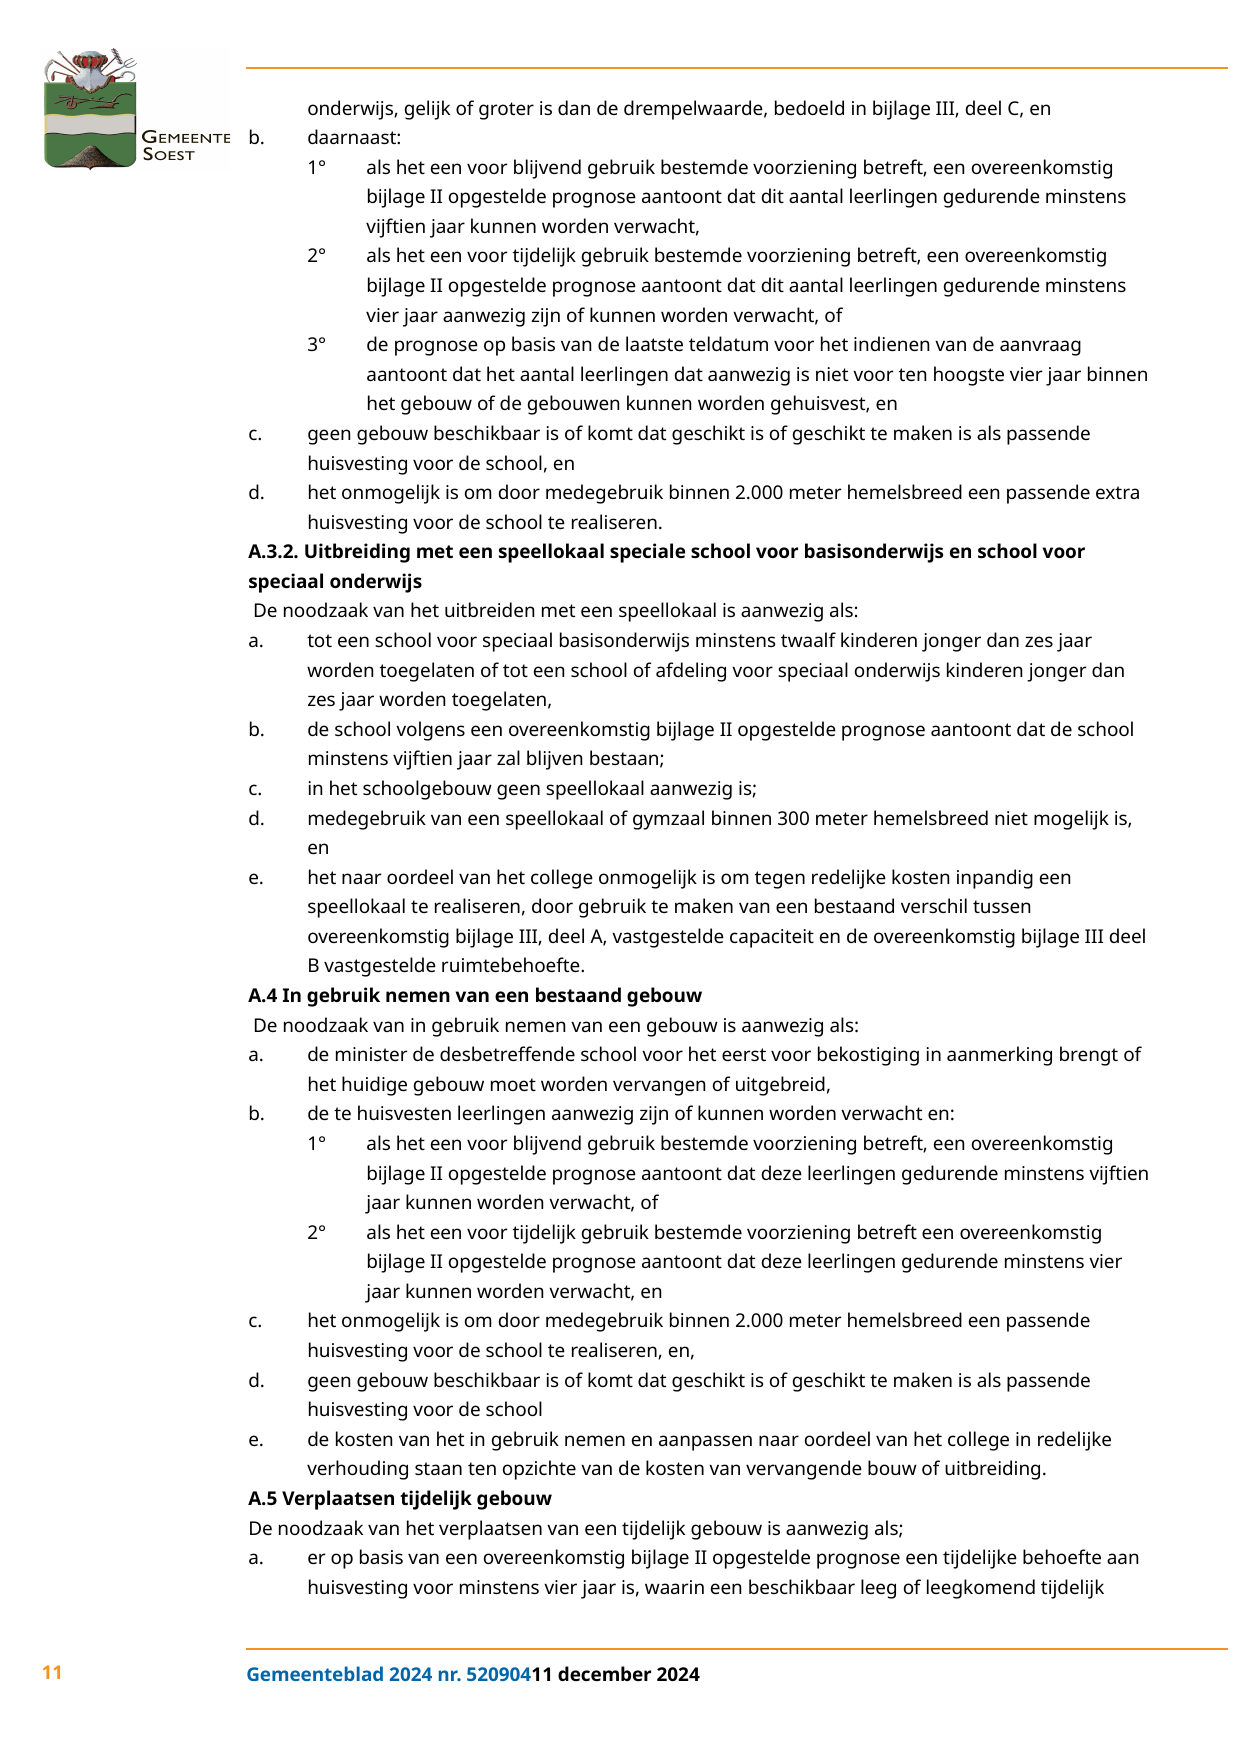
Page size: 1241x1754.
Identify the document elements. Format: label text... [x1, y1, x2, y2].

list de te huisvesten leerlingen aanwezig zijn of kunnen worden verwacht en: [248, 1101, 1152, 1126]
list als het een voor blijvend gebruik bestemde voorziening betreft, een overeenkomstig bijlage II opgestelde prognose aantoont dat deze leerlingen gedurende minstens vijftien jaar kunnen worden verwacht, of [307, 1130, 1152, 1215]
list er op basis van een overeenkomstig bijlage II opgestelde prognose een tijdelijke behoefte aan huisvesting voor minstens vier jaar is, waarin een beschikbaar leeg of leegkomend tijdelijk [248, 1544, 1152, 1600]
list medegebruik van een speellokaal of gymzaal binnen 300 meter hemelsbreed niet mogelijk is, en [248, 805, 1152, 860]
list tot een school voor speciaal basisonderwijs minstens twaalf kinderen jonger dan zes jaar worden toegelaten of tot een school of afdeling voor speciaal onderwijs kinderen jonger dan zes jaar worden toegelaten, [248, 627, 1152, 712]
list als het een voor tijdelijk gebruik bestemde voorziening betreft een overeenkomstig bijlage II opgestelde prognose aantoont dat deze leerlingen gedurende minstens vier jaar kunnen worden verwacht, en [307, 1219, 1152, 1304]
list daarnaast: [248, 124, 1152, 150]
text De noodzaak van in gebruik nemen van een gebouw is aanwezig als: [248, 1012, 1152, 1038]
list als het een voor tijdelijk gebruik bestemde voorziening betreft, een overeenkomstig bijlage II opgestelde prognose aantoont dat dit aantal leerlingen gedurende minstens vier jaar aanwezig zijn of kunnen worden verwacht, of [307, 243, 1152, 328]
text De noodzaak van het uitbreiden met een speellokaal is aanwezig als: [248, 598, 1152, 623]
list geen gebouw beschikbaar is of komt dat geschikt is of geschikt te maken is als passende huisvesting voor de school [248, 1367, 1152, 1422]
list geen gebouw beschikbaar is of komt dat geschikt is of geschikt te maken is als passende huisvesting voor de school, en [248, 420, 1152, 476]
list in het schoolgebouw geen speellokaal aanwezig is; [248, 775, 1152, 801]
list als het een voor blijvend gebruik bestemde voorziening betreft, een overeenkomstig bijlage II opgestelde prognose aantoont dat dit aantal leerlingen gedurende minstens vijftien jaar kunnen worden verwacht, [307, 154, 1152, 239]
text A.4 In gebruik nemen van een bestaand gebouw [248, 982, 1152, 1008]
text A.3.2. Uitbreiding met een speellokaal speciale school voor basisonderwijs en school voor speciaal onderwijs [248, 538, 1152, 594]
list het naar oordeel van het college onmogelijk is om tegen redelijke kosten inpandig een speellokaal te realiseren, door gebruik te maken van een bestaand verschil tussen overeenkomstig bijlage III, deel A, vastgestelde capaciteit en de overeenkomstig bijlage III deel B vastgestelde ruimtebehoefte. [248, 864, 1152, 978]
list onderwijs, gelijk of groter is dan de drempelwaarde, bedoeld in bijlage III, deel C, en [248, 95, 1152, 121]
list het onmogelijk is om door medegebruik binnen 2.000 meter hemelsbreed een passende huisvesting voor de school te realiseren, en, [248, 1308, 1152, 1363]
picture [41, 47, 231, 172]
list de minister de desbetreffende school voor het eerst voor bekostiging in aanmerking brengt of het huidige gebouw moet worden vervangen of uitgebreid, [248, 1041, 1152, 1097]
list de school volgens een overeenkomstig bijlage II opgestelde prognose aantoont dat de school minstens vijftien jaar zal blijven bestaan; [248, 716, 1152, 771]
list het onmogelijk is om door medegebruik binnen 2.000 meter hemelsbreed een passende extra huisvesting voor de school te realiseren. [248, 479, 1152, 535]
text De noodzaak van het verplaatsen van een tijdelijk gebouw is aanwezig als; [248, 1515, 1152, 1541]
list de kosten van het in gebruik nemen en aanpassen naar oordeel van het college in redelijke verhouding staan ten opzichte van de kosten van vervangende bouw of uitbreiding. [248, 1426, 1152, 1481]
text A.5 Verplaatsen tijdelijk gebouw [248, 1485, 1152, 1511]
list de prognose op basis van de laatste teldatum voor het indienen van de aanvraag aantoont dat het aantal leerlingen dat aanwezig is niet voor ten hoogste vier jaar binnen het gebouw of de gebouwen kunnen worden gehuisvest, en [307, 331, 1152, 416]
